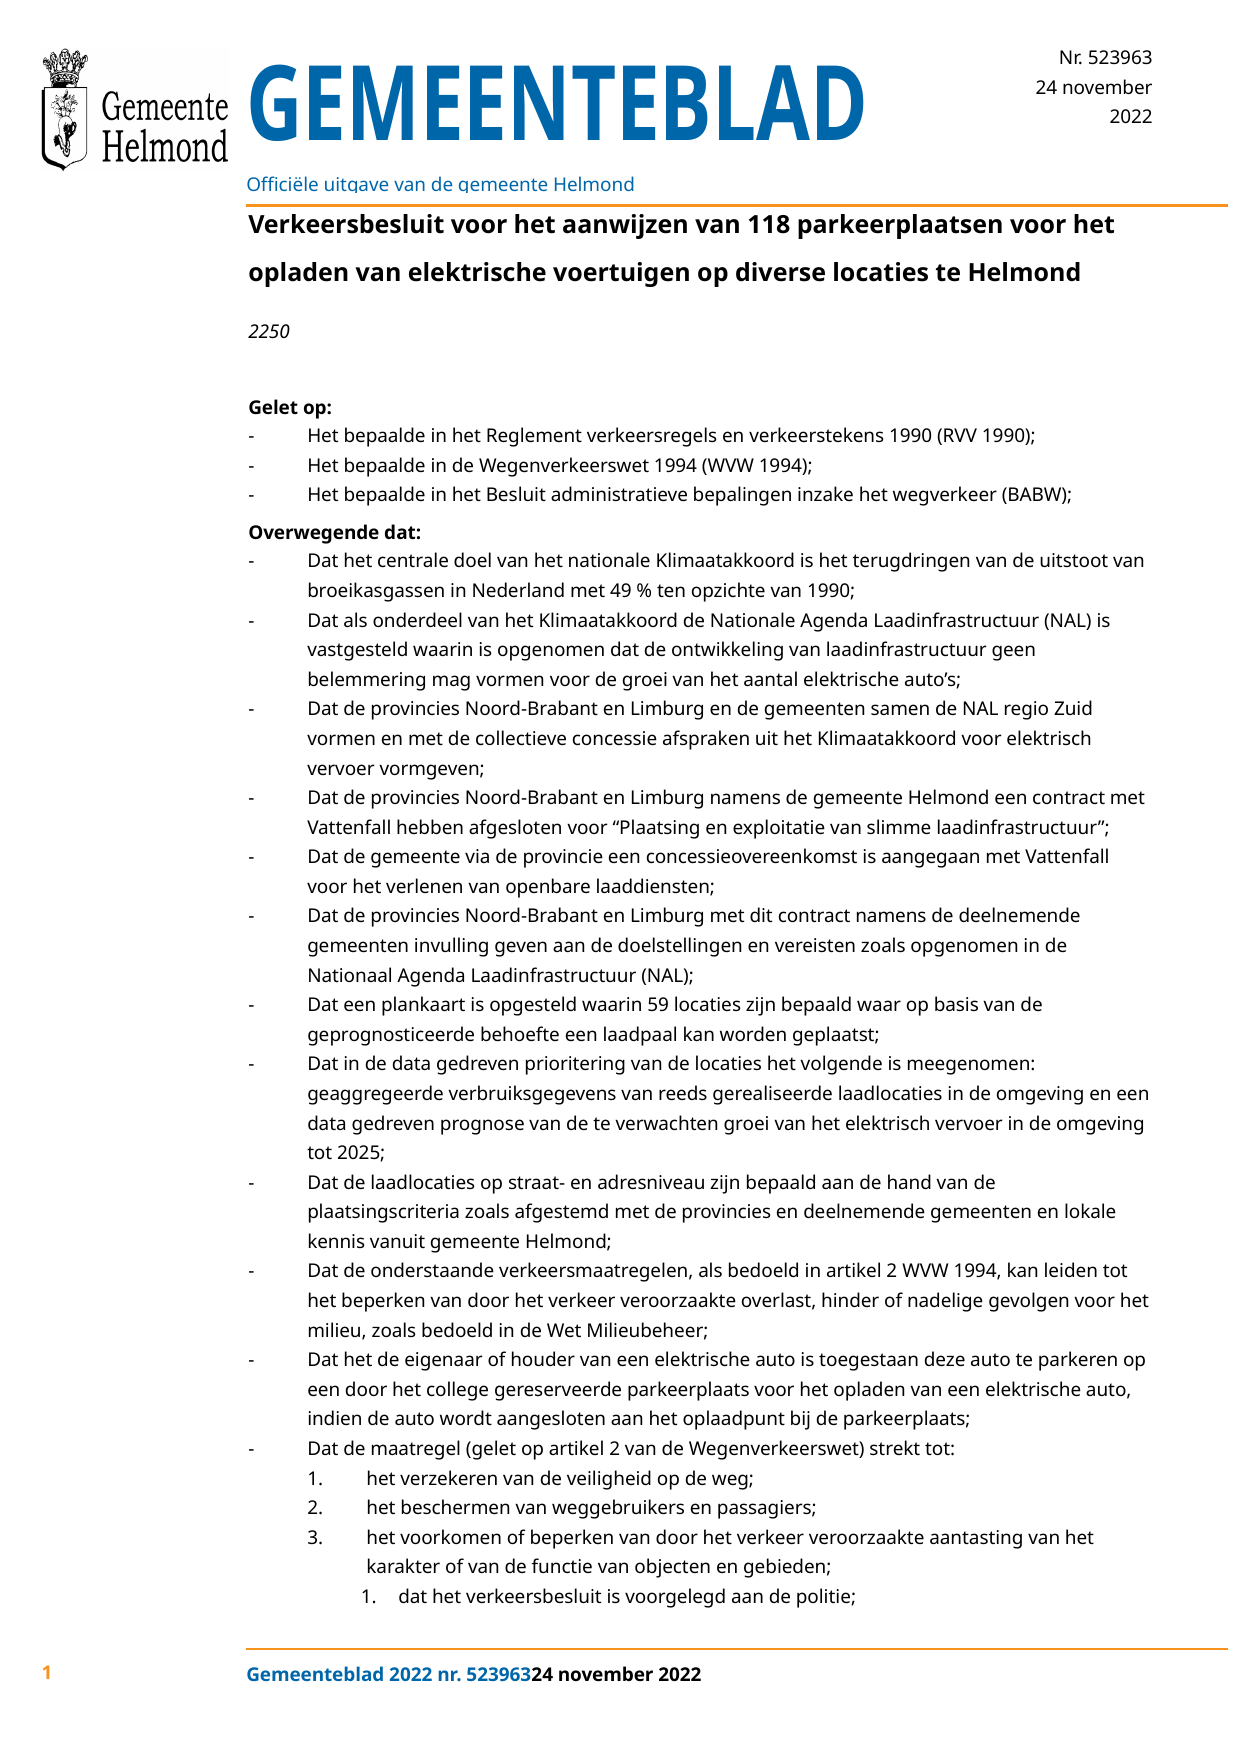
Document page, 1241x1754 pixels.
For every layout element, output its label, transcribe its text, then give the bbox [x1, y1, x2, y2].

list het beschermen van weggebruikers en passagiers; [307, 1494, 1152, 1520]
list Dat de provincies Noord-Brabant en Limburg met dit contract namens de deelnemende gemeenten invulling geven aan de doelstellingen en vereisten zoals opgenomen in de Nationaal Agenda Laadinfrastructuur (NAL); [248, 903, 1152, 988]
list Dat een plankaart is opgesteld waarin 59 locaties zijn bepaald waar op basis van de geprognosticeerde behoefte een laadpaal kan worden geplaatst; [248, 991, 1152, 1047]
list Dat de provincies Noord-Brabant en Limburg en de gemeenten samen de NAL regio Zuid vormen en met de collectieve concessie afspraken uit het Klimaatakkoord voor elektrisch vervoer vormgeven; [248, 696, 1152, 781]
list Dat de maatregel (gelet op artikel 2 van de Wegenverkeerswet) strekt tot: [248, 1435, 1152, 1461]
list Dat het de eigenaar of houder van een elektrische auto is toegestaan deze auto te parkeren op een door het college gereserveerde parkeerplaats voor het opladen van een elektrische auto, indien de auto wordt aangesloten aan het oplaadpunt bij de parkeerplaats; [248, 1346, 1152, 1431]
text Overwegende dat: [248, 519, 1152, 545]
text Gelet op: [248, 394, 1152, 420]
list het verzekeren van de veiligheid op de weg; [307, 1465, 1152, 1491]
picture [41, 47, 231, 172]
list Dat de gemeente via de provincie een concessieovereenkomst is aangegaan met Vattenfall voor het verlenen van openbare laaddiensten; [248, 843, 1152, 899]
list Het bepaalde in de Wegenverkeerswet 1994 (WVW 1994); [248, 452, 1152, 478]
list Dat als onderdeel van het Klimaatakkoord de Nationale Agenda Laadinfrastructuur (NAL) is vastgesteld waarin is opgenomen dat de ontwikkeling van laadinfrastructuur geen belemmering mag vormen voor de groei van het aantal elektrische auto’s; [248, 607, 1152, 692]
list Het bepaalde in het Besluit administratieve bepalingen inzake het wegverkeer (BABW); [248, 481, 1152, 507]
list Dat de onderstaande verkeersmaatregelen, als bedoeld in artikel 2 WVW 1994, kan leiden tot het beperken van door het verkeer veroorzaakte overlast, hinder of nadelige gevolgen voor het milieu, zoals bedoeld in de Wet Milieubeheer; [248, 1258, 1152, 1343]
list Dat de laadlocaties op straat- en adresniveau zijn bepaald aan de hand van de plaatsingscriteria zoals afgestemd met de provincies en deelnemende gemeenten en lokale kennis vanuit gemeente Helmond; [248, 1169, 1152, 1254]
list Dat het centrale doel van het nationale Klimaatakkoord is het terugdringen van de uitstoot van broeikasgassen in Nederland met 49 % ten opzichte van 1990; [248, 548, 1152, 603]
list dat het verkeersbesluit is voorgelegd aan de politie; [361, 1583, 1152, 1609]
text 2250 [248, 318, 1152, 344]
list Dat de provincies Noord-Brabant en Limburg namens de gemeente Helmond een contract met Vattenfall hebben afgesloten voor “Plaatsing en exploitatie van slimme laadinfrastructuur”; [248, 784, 1152, 840]
text Verkeersbesluit voor het aanwijzen van 118 parkeerplaatsen voor het opladen van elektrische voertuigen op diverse locaties te Helmond [248, 207, 1152, 288]
list Het bepaalde in het Reglement verkeersregels en verkeerstekens 1990 (RVV 1990); [248, 422, 1152, 448]
list het voorkomen of beperken van door het verkeer veroorzaakte aantasting van het karakter of van de functie van objecten en gebieden; [307, 1524, 1152, 1579]
list Dat in de data gedreven prioritering van de locaties het volgende is meegenomen: geaggregeerde verbruiksgegevens van reeds gerealiseerde laadlocaties in de omgeving en een data gedreven prognose van de te verwachten groei van het elektrisch vervoer in de omgeving tot 2025; [248, 1051, 1152, 1165]
